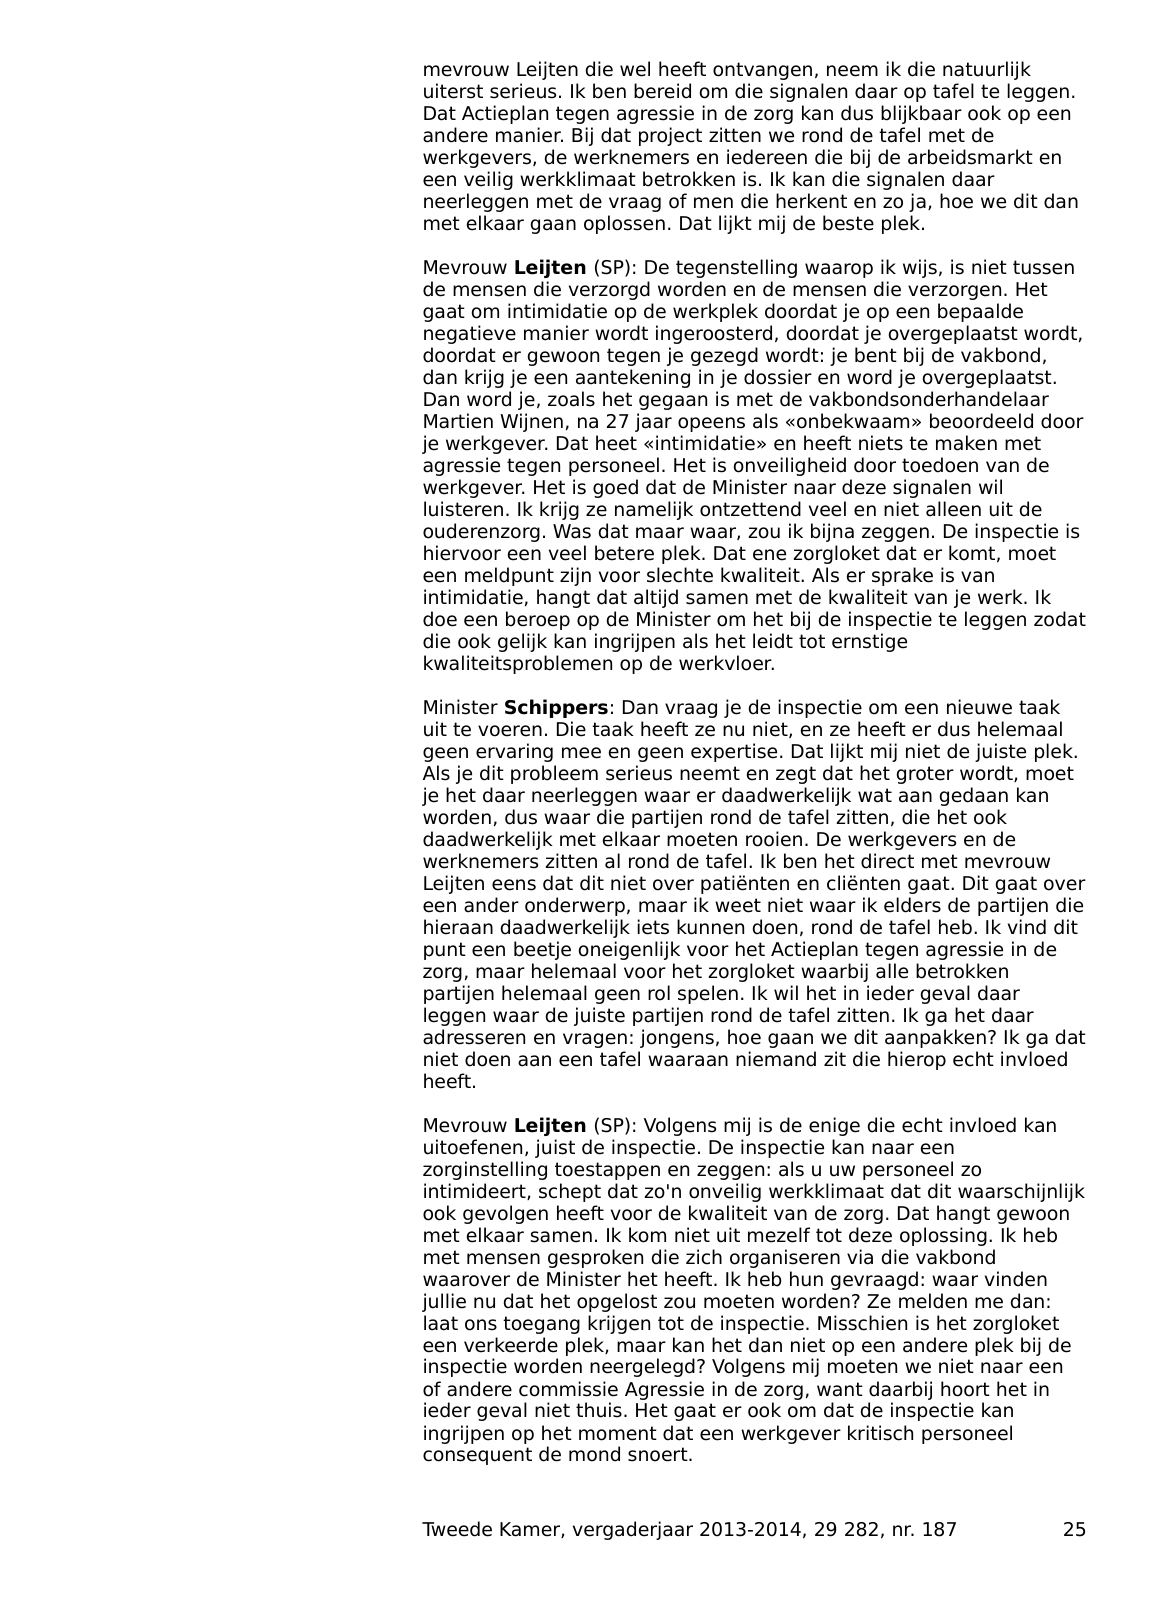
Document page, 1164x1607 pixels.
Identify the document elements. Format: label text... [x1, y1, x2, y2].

text mevrouw Leijten die wel heeft ontvangen, neem ik die natuurlijk uiterst serieus. Ik ben bereid om die signalen daar op tafel te leggen. Dat Actieplan tegen agressie in de zorg kan dus blijkbaar ook op een andere manier. Bij dat project zitten we rond de tafel met de werkgevers, de werknemers en iedereen die bij de arbeidsmarkt en een veilig werkklimaat betrokken is. Ik kan die signalen daar neerleggen met de vraag of men die herkent en zo ja, hoe we dit dan met elkaar gaan oplossen. Dat lijkt mij de beste plek. [422, 59, 1087, 235]
text Minister Schippers: Dan vraag je de inspectie om een nieuwe taak uit te voeren. Die taak heeft ze nu niet, en ze heeft er dus helemaal geen ervaring mee en geen expertise. Dat lijkt mij niet de juiste plek. Als je dit probleem serieus neemt en zegt dat het groter wordt, moet je het daar neerleggen waar er daadwerkelijk wat aan gedaan kan worden, dus waar die partijen rond de tafel zitten, die het ook daadwerkelijk met elkaar moeten rooien. De werkgevers en de werknemers zitten al rond de tafel. Ik ben het direct met mevrouw Leijten eens dat dit niet over patiënten en cliënten gaat. Dit gaat over een ander onderwerp, maar ik weet niet waar ik elders de partijen die hieraan daadwerkelijk iets kunnen doen, rond de tafel heb. Ik vind dit punt een beetje oneigenlijk voor het Actieplan tegen agressie in de zorg, maar helemaal voor het zorgloket waarbij alle betrokken partijen helemaal geen rol spelen. Ik wil het in ieder geval daar leggen waar de juiste partijen rond de tafel zitten. Ik ga het daar adresseren en vragen: jongens, hoe gaan we dit aanpakken? Ik ga dat niet doen aan een tafel waaraan niemand zit die hierop echt invloed heeft. [422, 697, 1087, 1092]
text Mevrouw Leijten (SP): Volgens mij is de enige die echt invloed kan uitoefenen, juist de inspectie. De inspectie kan naar een zorginstelling toestappen en zeggen: als u uw personeel zo intimideert, schept dat zo'n onveilig werkklimaat dat dit waarschijnlijk ook gevolgen heeft voor de kwaliteit van de zorg. Dat hangt gewoon met elkaar samen. Ik kom niet uit mezelf tot deze oplossing. Ik heb met mensen gesproken die zich organiseren via die vakbond waarover de Minister het heeft. Ik heb hun gevraagd: waar vinden jullie nu dat het opgelost zou moeten worden? Ze melden me dan: laat ons toegang krijgen tot de inspectie. Misschien is het zorgloket een verkeerde plek, maar kan het dan niet op een andere plek bij de inspectie worden neergelegd? Volgens mij moeten we niet naar een of andere commissie Agressie in de zorg, want daarbij hoort het in ieder geval niet thuis. Het gaat er ook om dat de inspectie kan ingrijpen op het moment dat een werkgever kritisch personeel consequent de mond snoert. [422, 1115, 1087, 1466]
text Mevrouw Leijten (SP): De tegenstelling waarop ik wijs, is niet tussen de mensen die verzorgd worden en de mensen die verzorgen. Het gaat om intimidatie op de werkplek doordat je op een bepaalde negatieve manier wordt ingeroosterd, doordat je overgeplaatst wordt, doordat er gewoon tegen je gezegd wordt: je bent bij de vakbond, dan krijg je een aantekening in je dossier en word je overgeplaatst. Dan word je, zoals het gegaan is met de vakbondsonderhandelaar Martien Wijnen, na 27 jaar opeens als «onbekwaam» beoordeeld door je werkgever. Dat heet «intimidatie» en heeft niets te maken met agressie tegen personeel. Het is onveiligheid door toedoen van de werkgever. Het is goed dat de Minister naar deze signalen wil luisteren. Ik krijg ze namelijk ontzettend veel en niet alleen uit de ouderenzorg. Was dat maar waar, zou ik bijna zeggen. De inspectie is hiervoor een veel betere plek. Dat ene zorgloket dat er komt, moet een meldpunt zijn voor slechte kwaliteit. Als er sprake is van intimidatie, hangt dat altijd samen met de kwaliteit van je werk. Ik doe een beroep op de Minister om het bij de inspectie te leggen zodat die ook gelijk kan ingrijpen als het leidt tot ernstige kwaliteitsproblemen op de werkvloer. [422, 257, 1087, 675]
